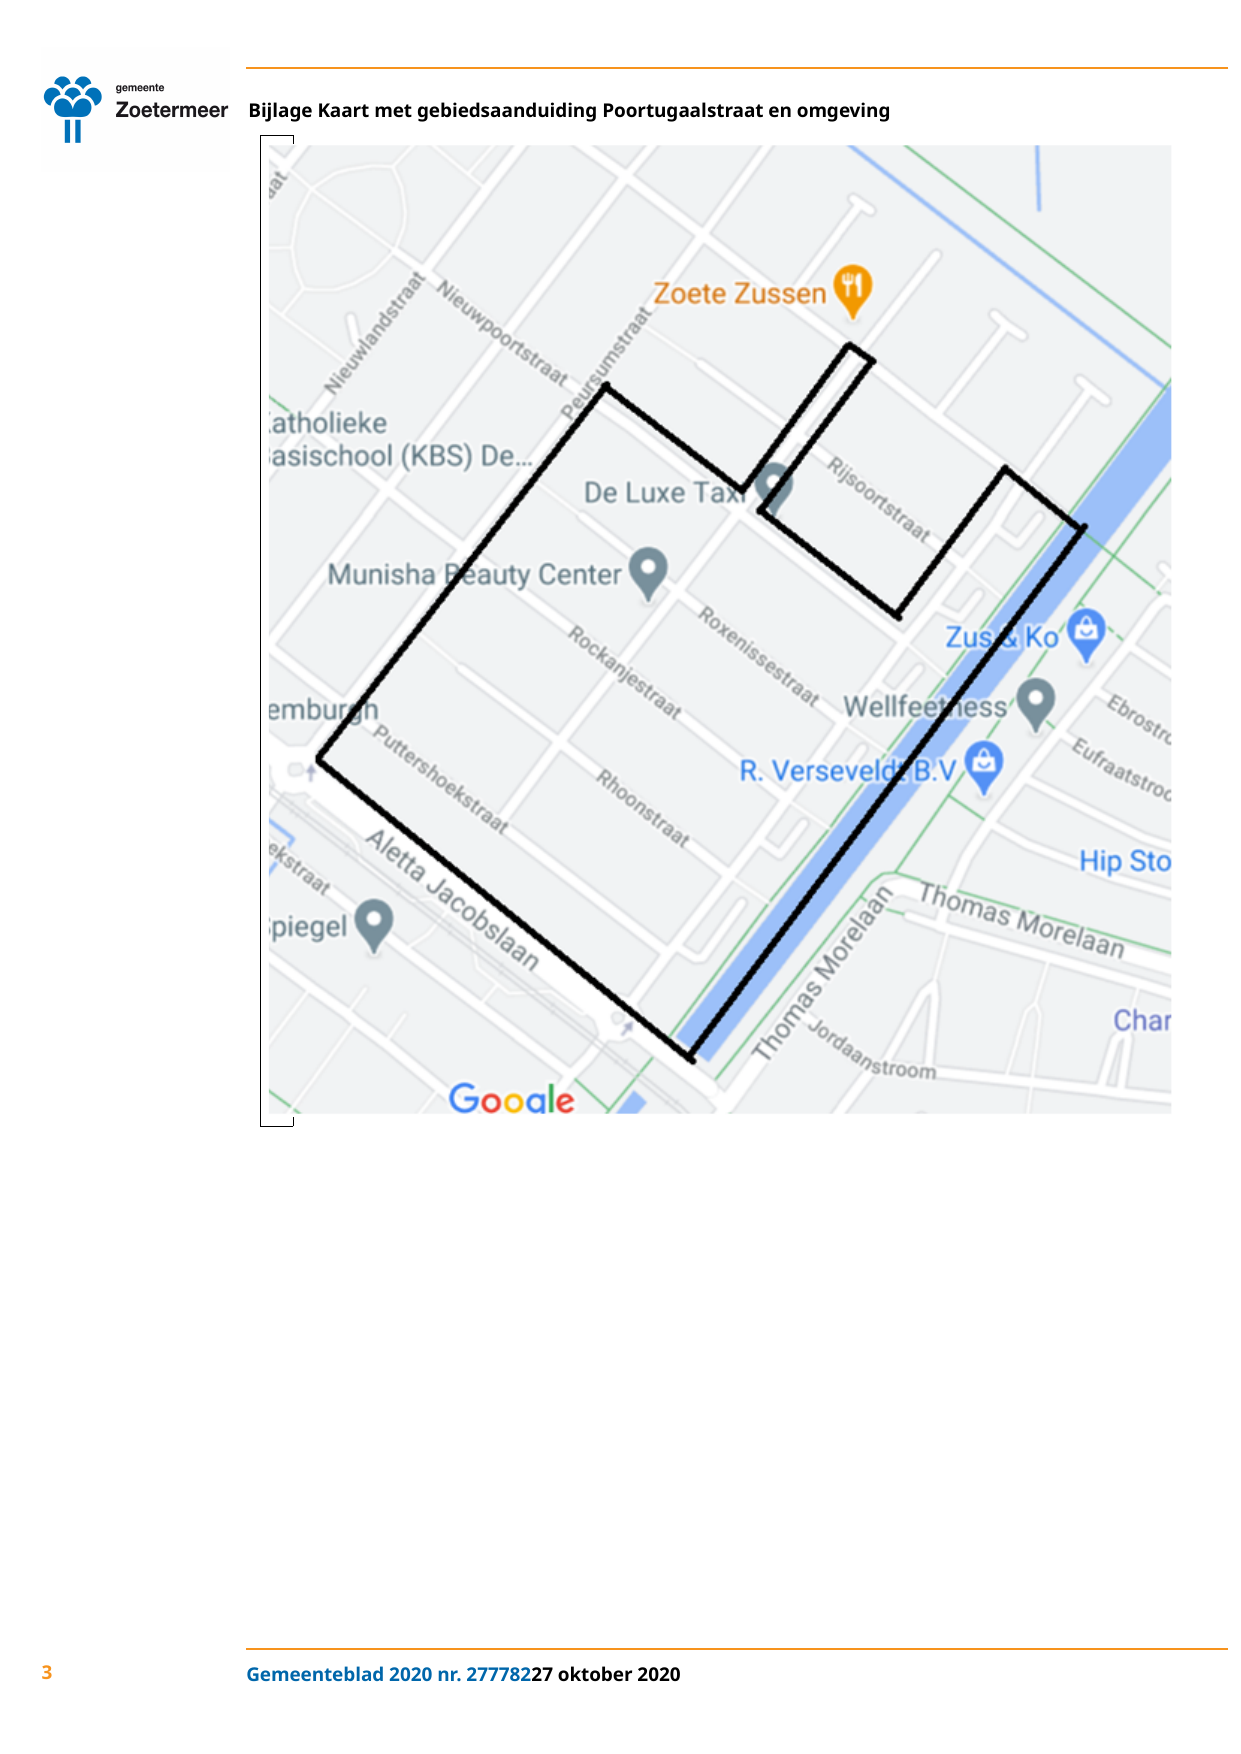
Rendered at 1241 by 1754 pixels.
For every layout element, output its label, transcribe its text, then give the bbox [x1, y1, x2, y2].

picture [41, 47, 231, 172]
text Bijlage Kaart met gebiedsaanduiding Poortugaalstraat en omgeving [248, 95, 1152, 123]
picture [268, 144, 1173, 1117]
